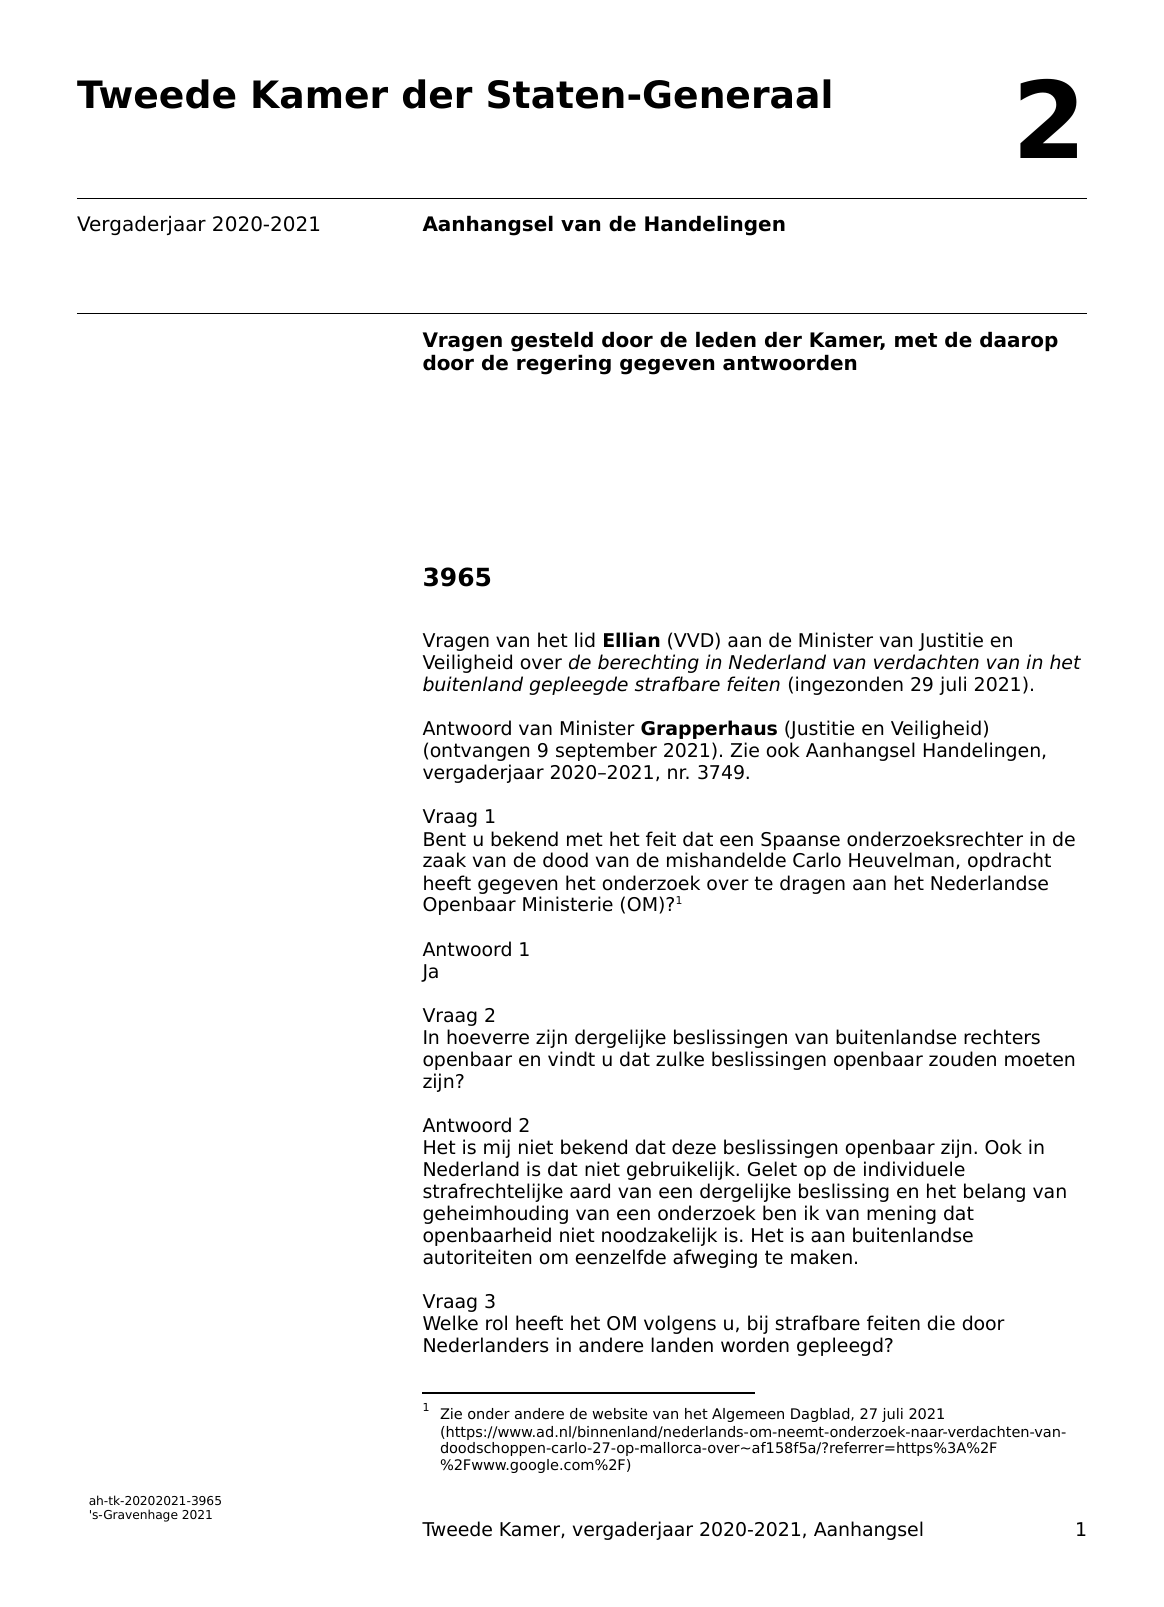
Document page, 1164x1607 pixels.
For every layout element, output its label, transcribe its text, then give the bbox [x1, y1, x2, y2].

table_cell [77, 314, 422, 375]
text Vraag 3 [422, 1291, 1087, 1313]
text 's-Gravenhage 2021 [88, 1508, 323, 1522]
table_cell Aanhangsel van de Handelingen [422, 199, 1087, 313]
text Ja [422, 961, 1087, 982]
text Bent u bekend met het feit dat een Spaanse onderzoeksrechter in de zaak van de dood van de mishandelde Carlo Heuvelman, opdracht heeft gegeven het onderzoek over te dragen aan het Nederlandse Openbaar Ministerie (OM)? [422, 828, 1087, 916]
text Zie onder andere de website van het Algemeen Dagblad, 27 juli 2021 (https://www.ad.nl/binnenland/nederlands-om-neemt-onderzoek-naar-verdachten-van-doodschoppen-carlo-27-op-mallorca-over~af158f5a/?referrer=https%3A%2F%2Fwww.google.com%2F) [422, 1402, 1087, 1474]
text Antwoord van Minister Grapperhaus (Justitie en Veiligheid) (ontvangen 9 september 2021). Zie ook Aanhangsel Handelingen, vergaderjaar 2020–2021, nr. 3749. [422, 718, 1087, 784]
text 3965 [422, 563, 1087, 592]
text Vraag 1 [422, 806, 1087, 828]
table_cell Vragen gesteld door de leden der Kamer, met de daarop door de regering gegeven antwoorden [422, 314, 1087, 375]
text Antwoord 1 [422, 938, 1087, 961]
text Het is mij niet bekend dat deze beslissingen openbaar zijn. Ook in Nederland is dat niet gebruikelijk. Gelet op de individuele strafrechtelijke aard van een dergelijke beslissing en het belang van geheimhouding van een onderzoek ben ik van mening dat openbaarheid niet noodzakelijk is. Het is aan buitenlandse autoriteiten om eenzelfde afweging te maken. [422, 1137, 1087, 1269]
text Antwoord 2 [422, 1115, 1087, 1137]
table_header Tweede Kamer der Staten-Generaal [77, 59, 886, 198]
text Welke rol heeft het OM volgens u, bij strafbare feiten die door Nederlanders in andere landen worden gepleegd? [422, 1313, 1087, 1357]
text In hoeverre zijn dergelijke beslissingen van buitenlandse rechters openbaar en vindt u dat zulke beslissingen openbaar zouden moeten zijn? [422, 1027, 1087, 1093]
text ah-tk-20202021-3965 [88, 1494, 323, 1508]
text Vraag 2 [422, 1005, 1087, 1027]
table_header 2 [886, 59, 1087, 198]
table_cell Vergaderjaar 2020-2021 [77, 199, 422, 313]
text Vragen van het lid Ellian (VVD) aan de Minister van Justitie en Veiligheid over de berechting in Nederland van verdachten van in het buitenland gepleegde strafbare feiten (ingezonden 29 juli 2021). [422, 630, 1087, 696]
